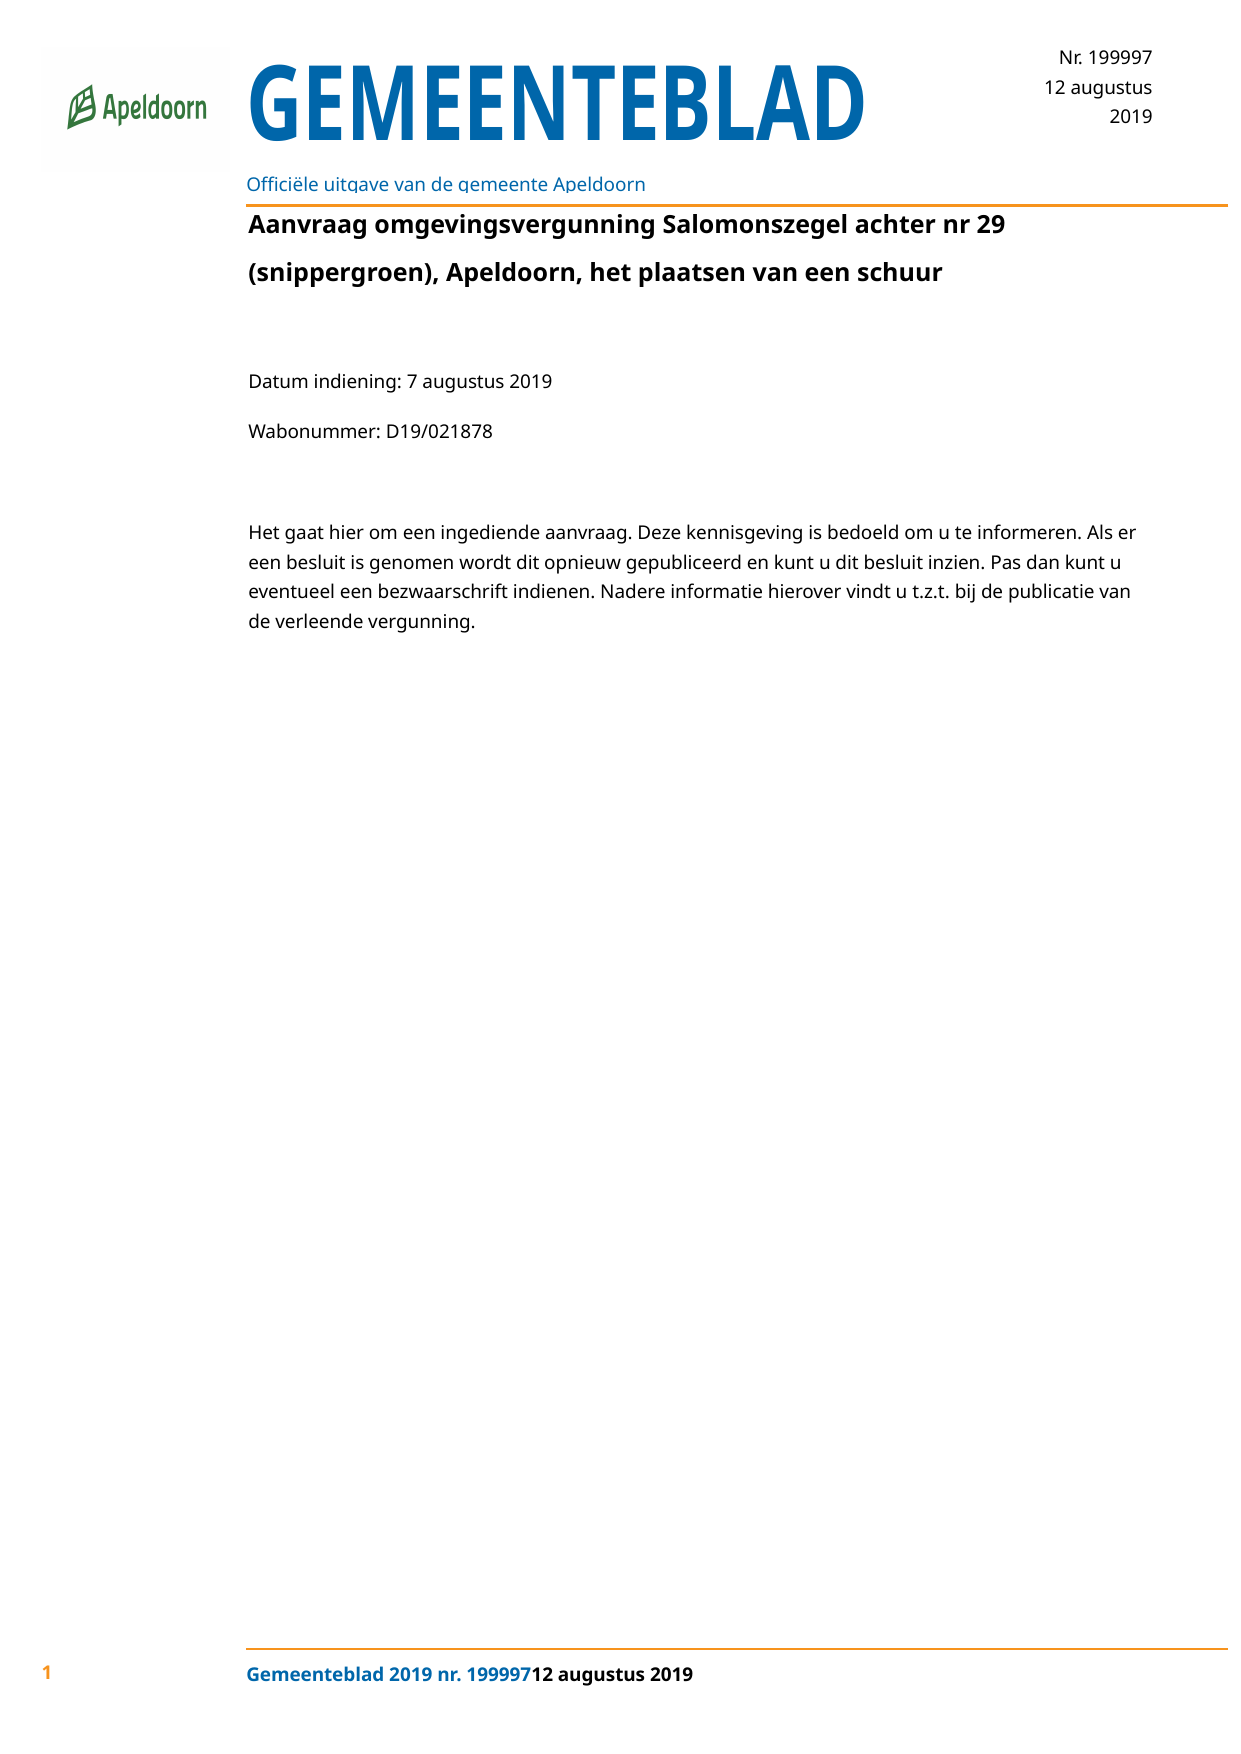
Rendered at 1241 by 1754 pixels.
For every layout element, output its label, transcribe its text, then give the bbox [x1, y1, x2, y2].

text Datum indiening: 7 augustus 2019 [248, 368, 1152, 394]
text Het gaat hier om een ingediende aanvraag. Deze kennisgeving is bedoeld om u te informeren. Als er een besluit is genomen wordt dit opnieuw gepubliceerd en kunt u dit besluit inzien. Pas dan kunt u eventueel een bezwaarschrift indienen. Nadere informatie hierover vindt u t.z.t. bij de publicatie van de verleende vergunning. [248, 519, 1152, 634]
text Wabonummer: D19/021878 [248, 419, 1152, 444]
picture [41, 47, 231, 172]
text Aanvraag omgevingsvergunning Salomonszegel achter nr 29 (snippergroen), Apeldoorn, het plaatsen van een schuur [248, 207, 1152, 288]
